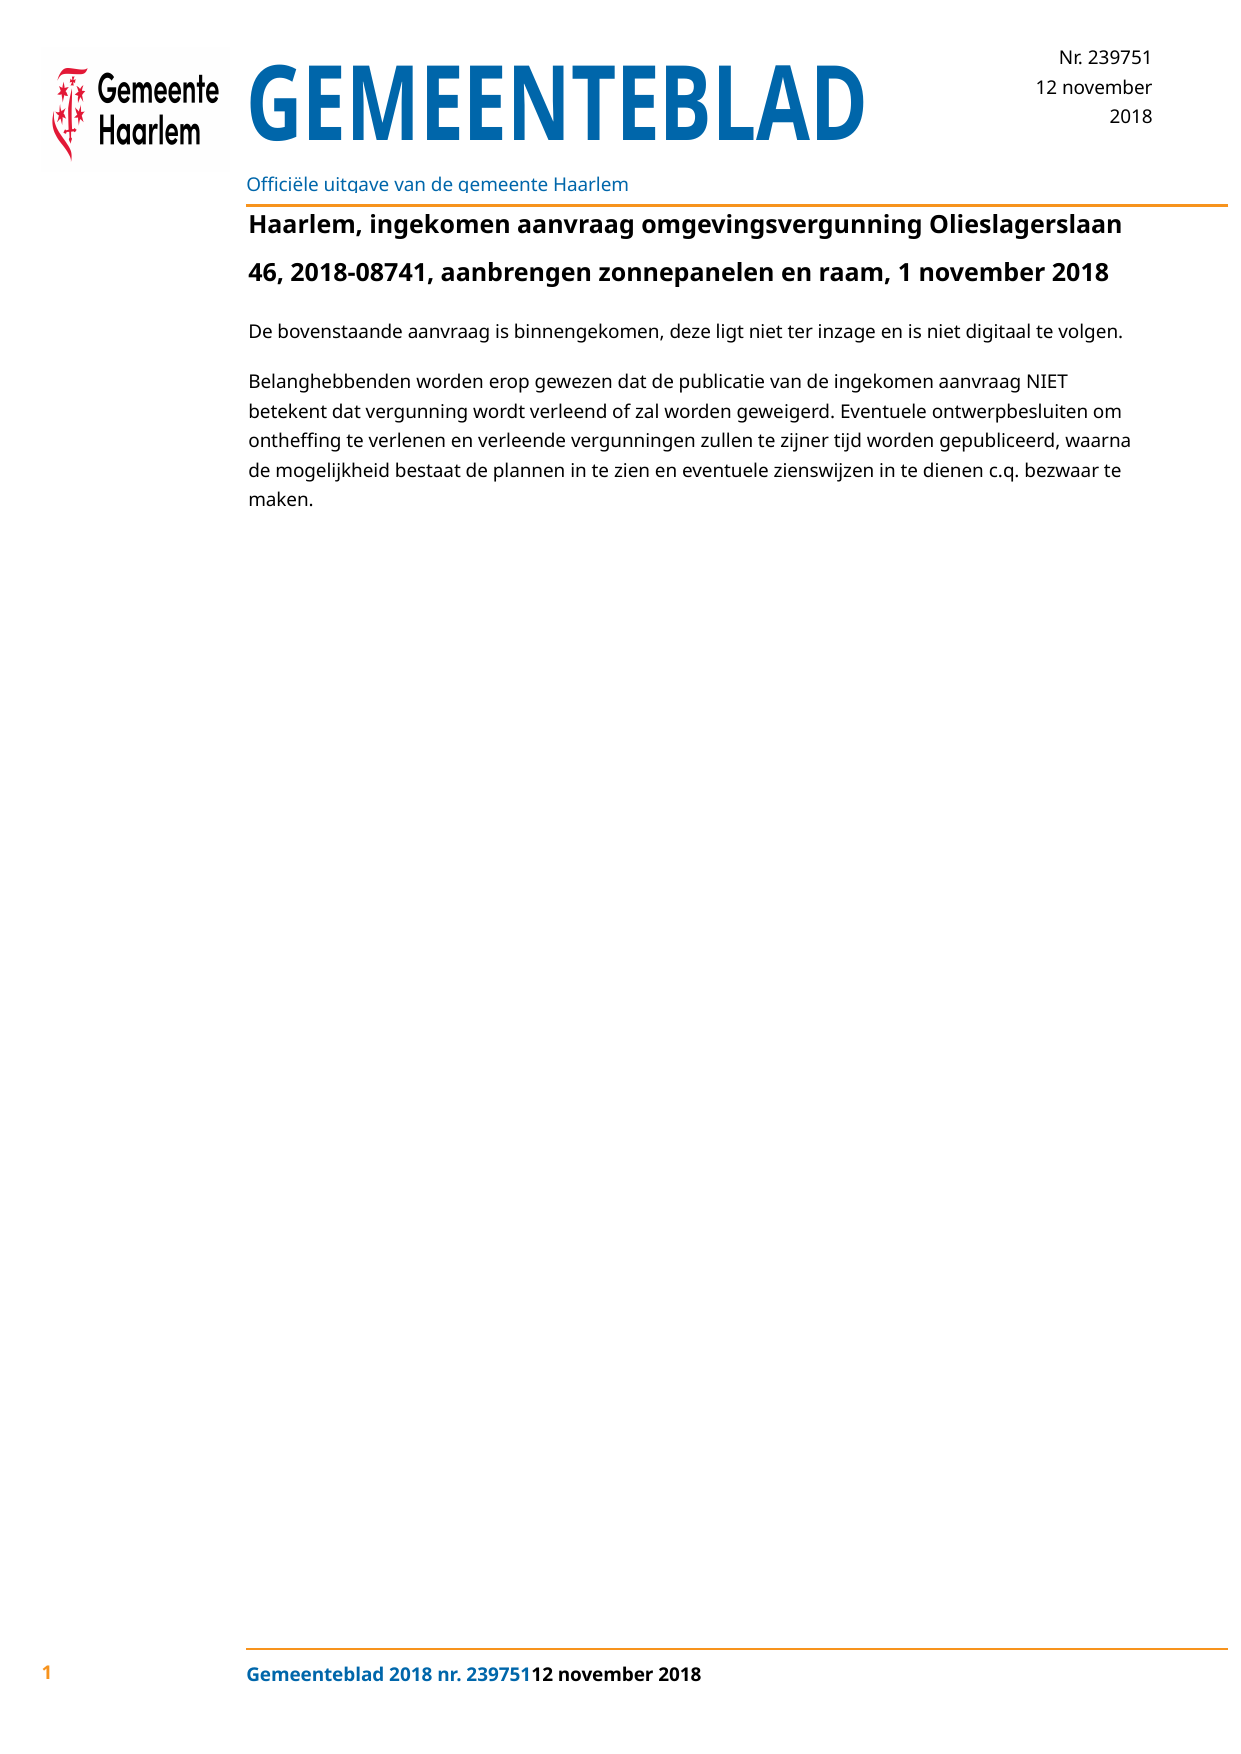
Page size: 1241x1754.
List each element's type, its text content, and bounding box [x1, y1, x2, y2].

text De bovenstaande aanvraag is binnengekomen, deze ligt niet ter inzage en is niet digitaal te volgen. [248, 318, 1152, 344]
picture [41, 47, 231, 172]
text Haarlem, ingekomen aanvraag omgevingsvergunning Olieslagerslaan 46, 2018-08741, aanbrengen zonnepanelen en raam, 1 november 2018 [248, 207, 1152, 288]
text Belanghebbenden worden erop gewezen dat de publicatie van de ingekomen aanvraag NIET betekent dat vergunning wordt verleend of zal worden geweigerd. Eventuele ontwerpbesluiten om ontheffing te verlenen en verleende vergunningen zullen te zijner tijd worden gepubliceerd, waarna de mogelijkheid bestaat de plannen in te zien en eventuele zienswijzen in te dienen c.q. bezwaar te maken. [248, 368, 1152, 512]
